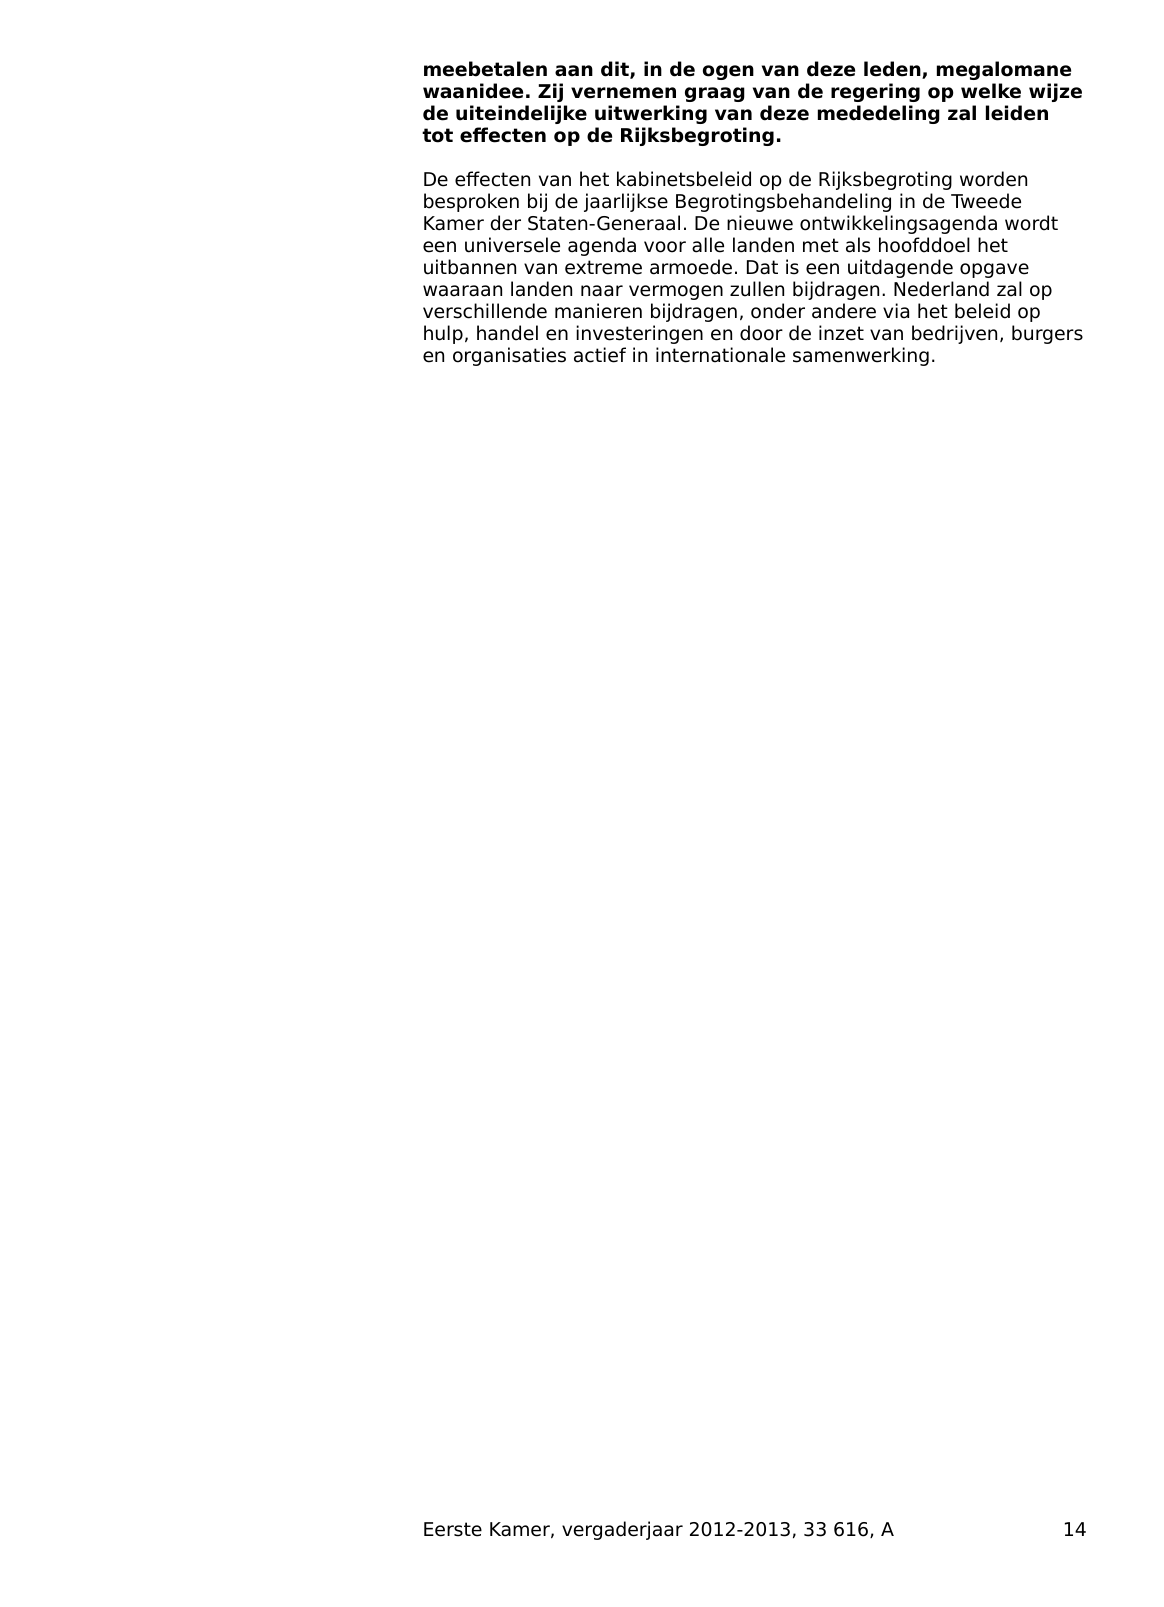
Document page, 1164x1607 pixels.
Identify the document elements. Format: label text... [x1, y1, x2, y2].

text meebetalen aan dit, in de ogen van deze leden, megalomane waanidee. Zij vernemen graag van de regering op welke wijze de uiteindelijke uitwerking van deze mededeling zal leiden tot effecten op de Rijksbegroting. [422, 59, 1087, 147]
text De effecten van het kabinetsbeleid op de Rijksbegroting worden besproken bij de jaarlijkse Begrotingsbehandeling in de Tweede Kamer der Staten-Generaal. De nieuwe ontwikkelingsagenda wordt een universele agenda voor alle landen met als hoofddoel het uitbannen van extreme armoede. Dat is een uitdagende opgave waaraan landen naar vermogen zullen bijdragen. Nederland zal op verschillende manieren bijdragen, onder andere via het beleid op hulp, handel en investeringen en door de inzet van bedrijven, burgers en organisaties actief in internationale samenwerking. [422, 169, 1087, 367]
